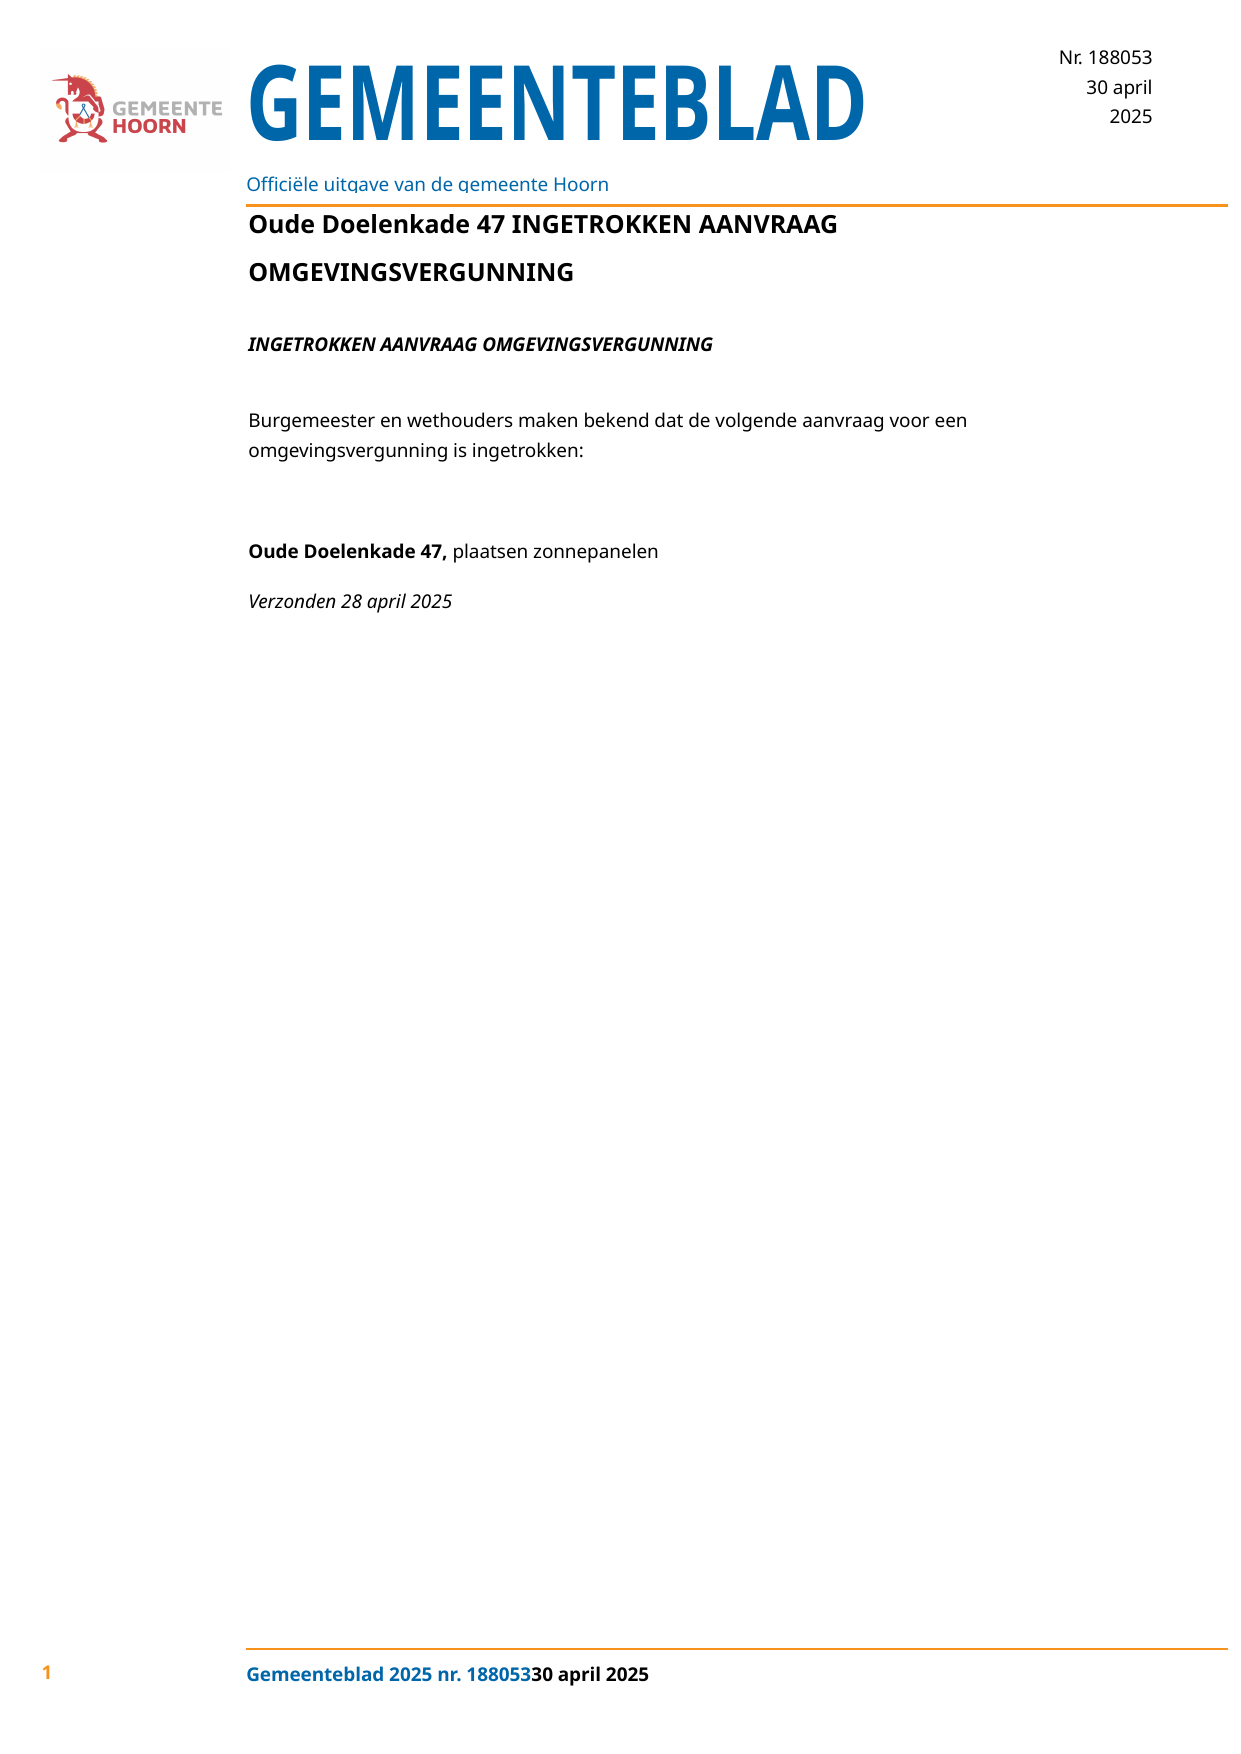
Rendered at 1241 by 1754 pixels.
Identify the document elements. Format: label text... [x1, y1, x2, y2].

text INGETROKKEN AANVRAAG OMGEVINGSVERGUNNING [248, 331, 1152, 357]
text Oude Doelenkade 47, plaatsen zonnepanelen [248, 538, 1152, 564]
picture [41, 47, 231, 172]
text Burgemeester en wethouders maken bekend dat de volgende aanvraag voor een omgevingsvergunning is ingetrokken: [248, 408, 1152, 463]
text Oude Doelenkade 47 INGETROKKEN AANVRAAG OMGEVINGSVERGUNNING [248, 207, 1152, 288]
text Verzonden 28 april 2025 [248, 588, 1152, 614]
